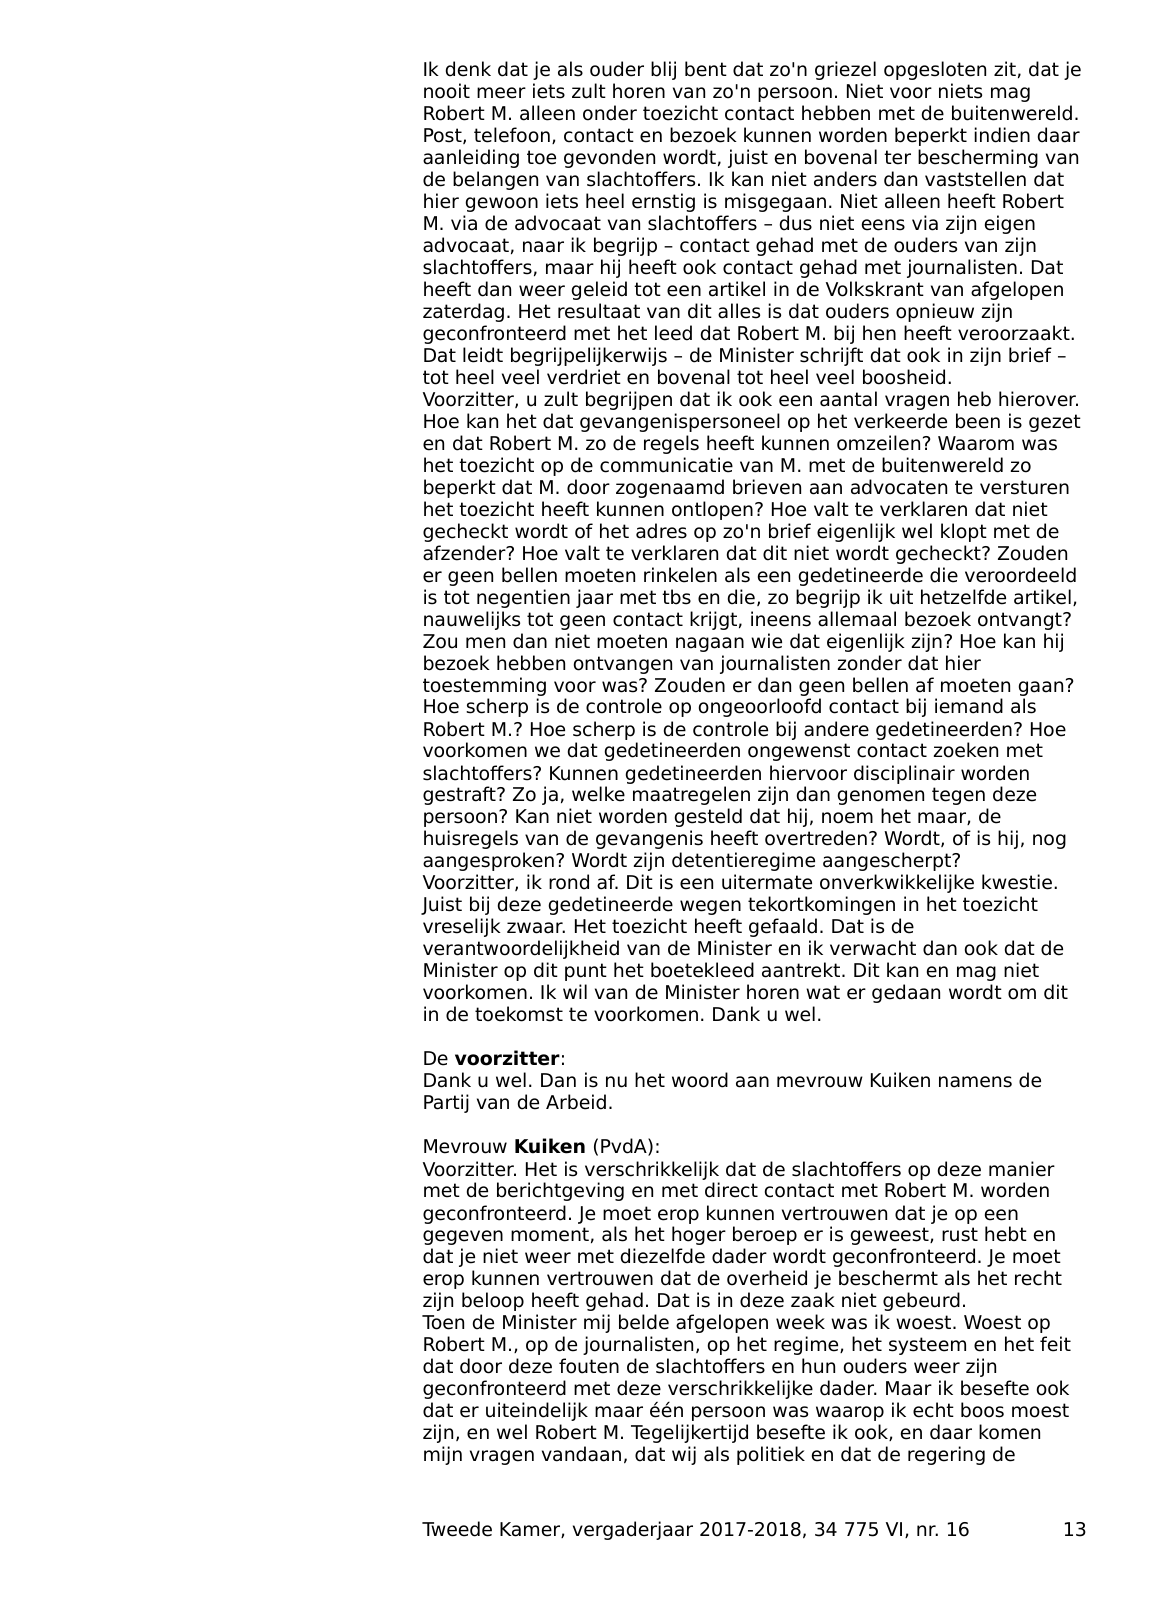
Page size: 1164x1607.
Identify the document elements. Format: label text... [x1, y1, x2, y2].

text Voorzitter, u zult begrijpen dat ik ook een aantal vragen heb hierover. Hoe kan het dat gevangenispersoneel op het verkeerde been is gezet en dat Robert M. zo de regels heeft kunnen omzeilen? Waarom was het toezicht op de communicatie van M. met de buitenwereld zo beperkt dat M. door zogenaamd brieven aan advocaten te versturen het toezicht heeft kunnen ontlopen? Hoe valt te verklaren dat niet gecheckt wordt of het adres op zo'n brief eigenlijk wel klopt met de afzender? Hoe valt te verklaren dat dit niet wordt gecheckt? Zouden er geen bellen moeten rinkelen als een gedetineerde die veroordeeld is tot negentien jaar met tbs en die, zo begrijp ik uit hetzelfde artikel, nauwelijks tot geen contact krijgt, ineens allemaal bezoek ontvangt? Zou men dan niet moeten nagaan wie dat eigenlijk zijn? Hoe kan hij bezoek hebben ontvangen van journalisten zonder dat hier toestemming voor was? Zouden er dan geen bellen af moeten gaan? Hoe scherp is de controle op ongeoorloofd contact bij iemand als Robert M.? Hoe scherp is de controle bij andere gedetineerden? Hoe voorkomen we dat gedetineerden ongewenst contact zoeken met slachtoffers? Kunnen gedetineerden hiervoor disciplinair worden gestraft? Zo ja, welke maatregelen zijn dan genomen tegen deze persoon? Kan niet worden gesteld dat hij, noem het maar, de huisregels van de gevangenis heeft overtreden? Wordt, of is hij, nog aangesproken? Wordt zijn detentieregime aangescherpt? [422, 389, 1087, 872]
text Voorzitter, ik rond af. Dit is een uitermate onverkwikkelijke kwestie. Juist bij deze gedetineerde wegen tekortkomingen in het toezicht vreselijk zwaar. Het toezicht heeft gefaald. Dat is de verantwoordelijkheid van de Minister en ik verwacht dan ook dat de Minister op dit punt het boetekleed aantrekt. Dit kan en mag niet voorkomen. Ik wil van de Minister horen wat er gedaan wordt om dit in de toekomst te voorkomen. Dank u wel. [422, 872, 1087, 1026]
text Mevrouw Kuiken (PvdA): [422, 1136, 1087, 1158]
text Toen de Minister mij belde afgelopen week was ik woest. Woest op Robert M., op de journalisten, op het regime, het systeem en het feit dat door deze fouten de slachtoffers en hun ouders weer zijn geconfronteerd met deze verschrikkelijke dader. Maar ik besefte ook dat er uiteindelijk maar één persoon was waarop ik echt boos moest zijn, en wel Robert M. Tegelijkertijd besefte ik ook, en daar komen mijn vragen vandaan, dat wij als politiek en dat de regering de [422, 1312, 1087, 1466]
text De voorzitter: [422, 1048, 1087, 1070]
text Voorzitter. Het is verschrikkelijk dat de slachtoffers op deze manier met de berichtgeving en met direct contact met Robert M. worden geconfronteerd. Je moet erop kunnen vertrouwen dat je op een gegeven moment, als het hoger beroep er is geweest, rust hebt en dat je niet weer met diezelfde dader wordt geconfronteerd. Je moet erop kunnen vertrouwen dat de overheid je beschermt als het recht zijn beloop heeft gehad. Dat is in deze zaak niet gebeurd. [422, 1158, 1087, 1312]
text Dank u wel. Dan is nu het woord aan mevrouw Kuiken namens de Partij van de Arbeid. [422, 1070, 1087, 1114]
text Ik denk dat je als ouder blij bent dat zo'n griezel opgesloten zit, dat je nooit meer iets zult horen van zo'n persoon. Niet voor niets mag Robert M. alleen onder toezicht contact hebben met de buitenwereld. Post, telefoon, contact en bezoek kunnen worden beperkt indien daar aanleiding toe gevonden wordt, juist en bovenal ter bescherming van de belangen van slachtoffers. Ik kan niet anders dan vaststellen dat hier gewoon iets heel ernstig is misgegaan. Niet alleen heeft Robert M. via de advocaat van slachtoffers – dus niet eens via zijn eigen advocaat, naar ik begrijp – contact gehad met de ouders van zijn slachtoffers, maar hij heeft ook contact gehad met journalisten. Dat heeft dan weer geleid tot een artikel in de Volkskrant van afgelopen zaterdag. Het resultaat van dit alles is dat ouders opnieuw zijn geconfronteerd met het leed dat Robert M. bij hen heeft veroorzaakt. Dat leidt begrijpelijkerwijs – de Minister schrijft dat ook in zijn brief – tot heel veel verdriet en bovenal tot heel veel boosheid. [422, 59, 1087, 389]
